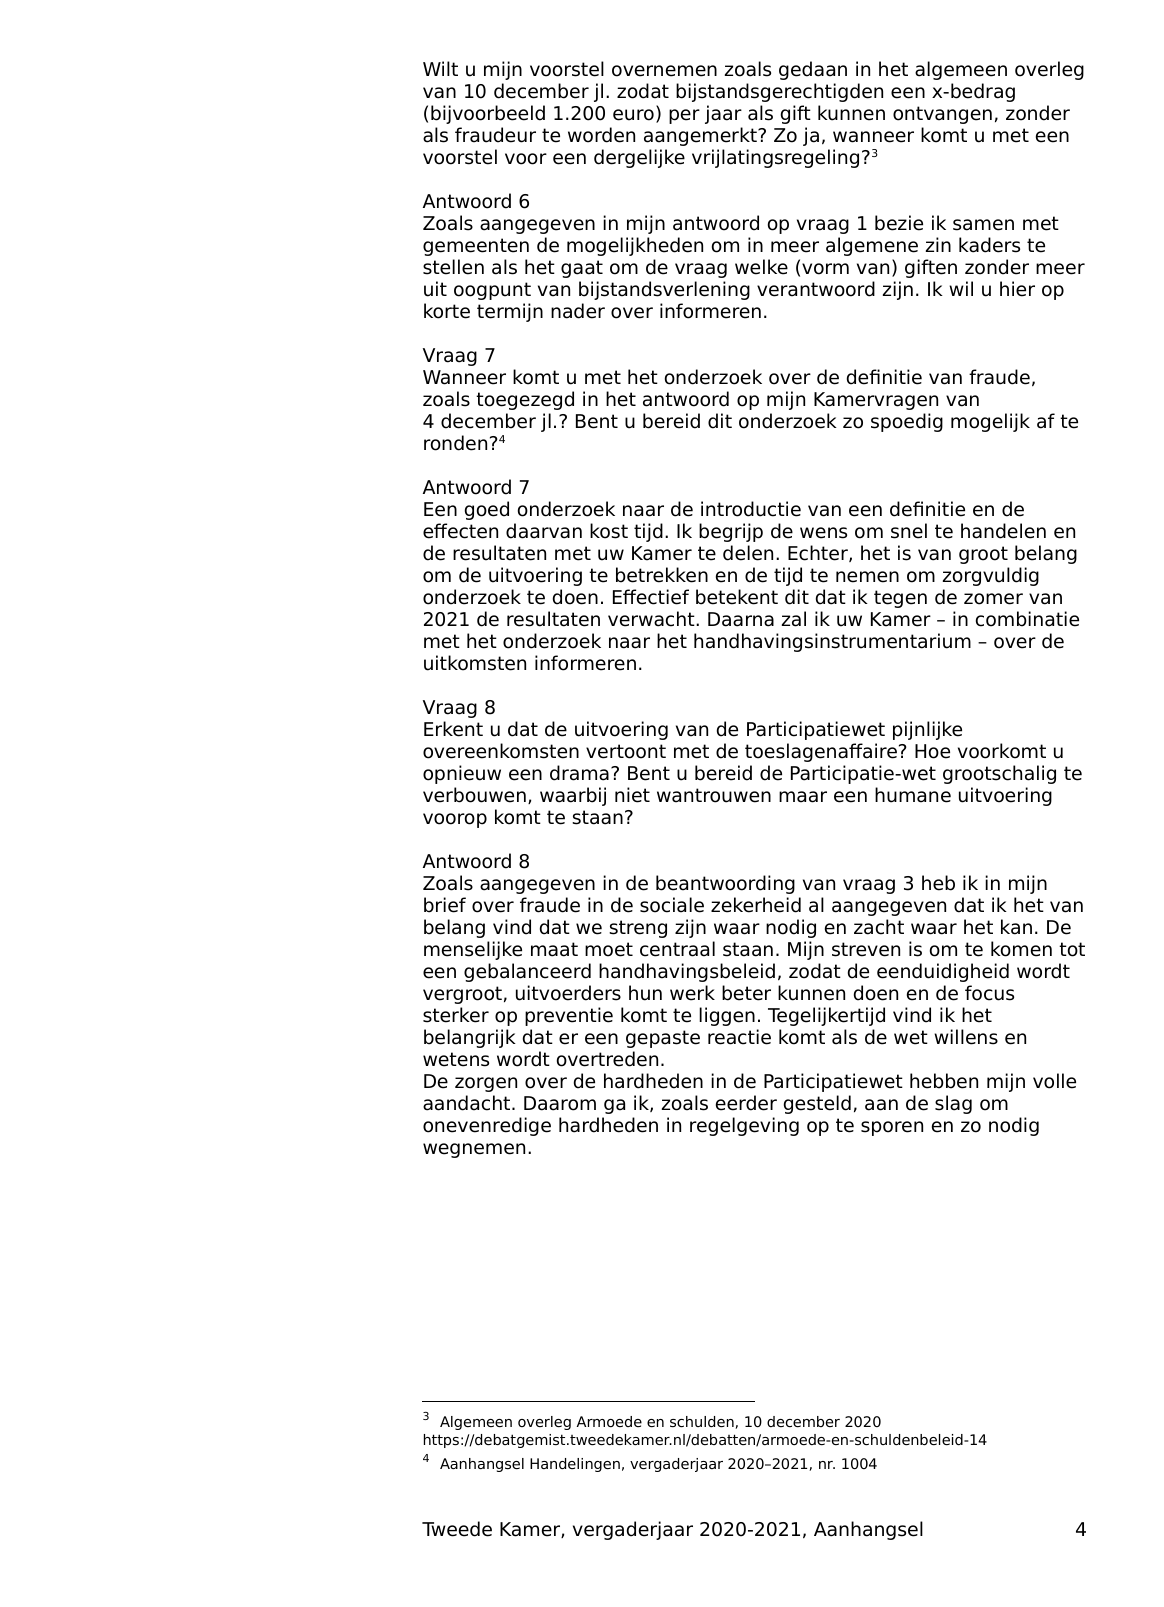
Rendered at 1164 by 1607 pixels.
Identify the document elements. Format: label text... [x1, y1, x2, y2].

text Vraag 7 [422, 345, 1087, 367]
text Antwoord 6 [422, 191, 1087, 213]
text Wilt u mijn voorstel overnemen zoals gedaan in het algemeen overleg van 10 december jl. zodat bijstandsgerechtigden een x-bedrag (bijvoorbeeld 1.200 euro) per jaar als gift kunnen ontvangen, zonder als fraudeur te worden aangemerkt? Zo ja, wanneer komt u met een voorstel voor een dergelijke vrijlatingsregeling? [422, 59, 1087, 169]
text Antwoord 7 [422, 477, 1087, 499]
text Algemeen overleg Armoede en schulden, 10 december 2020 [422, 1410, 1087, 1432]
text Wanneer komt u met het onderzoek over de definitie van fraude, zoals toegezegd in het antwoord op mijn Kamervragen van 4 december jl.? Bent u bereid dit onderzoek zo spoedig mogelijk af te ronden? [422, 367, 1087, 455]
text Zoals aangegeven in mijn antwoord op vraag 1 bezie ik samen met gemeenten de mogelijkheden om in meer algemene zin kaders te stellen als het gaat om de vraag welke (vorm van) giften zonder meer uit oogpunt van bijstandsverlening verantwoord zijn. Ik wil u hier op korte termijn nader over informeren. [422, 213, 1087, 323]
text Antwoord 8 [422, 851, 1087, 873]
text Een goed onderzoek naar de introductie van een definitie en de effecten daarvan kost tijd. Ik begrijp de wens om snel te handelen en de resultaten met uw Kamer te delen. Echter, het is van groot belang om de uitvoering te betrekken en de tijd te nemen om zorgvuldig onderzoek te doen. Effectief betekent dit dat ik tegen de zomer van 2021 de resultaten verwacht. Daarna zal ik uw Kamer – in combinatie met het onderzoek naar het handhavingsinstrumentarium – over de uitkomsten informeren. [422, 499, 1087, 675]
text Aanhangsel Handelingen, vergaderjaar 2020–2021, nr. 1004 [422, 1452, 1087, 1474]
text Zoals aangegeven in de beantwoording van vraag 3 heb ik in mijn brief over fraude in de sociale zekerheid al aangegeven dat ik het van belang vind dat we streng zijn waar nodig en zacht waar het kan. De menselijke maat moet centraal staan. Mijn streven is om te komen tot een gebalanceerd handhavingsbeleid, zodat de eenduidigheid wordt vergroot, uitvoerders hun werk beter kunnen doen en de focus sterker op preventie komt te liggen. Tegelijkertijd vind ik het belangrijk dat er een gepaste reactie komt als de wet willens en wetens wordt overtreden. [422, 873, 1087, 1071]
text Vraag 8 [422, 697, 1087, 719]
text De zorgen over de hardheden in de Participatiewet hebben mijn volle aandacht. Daarom ga ik, zoals eerder gesteld, aan de slag om onevenredige hardheden in regelgeving op te sporen en zo nodig wegnemen. [422, 1071, 1087, 1159]
text https://debatgemist.tweedekamer.nl/debatten/armoede-en-schuldenbeleid-14 [422, 1432, 1087, 1449]
text Erkent u dat de uitvoering van de Participatiewet pijnlijke overeenkomsten vertoont met de toeslagenaffaire? Hoe voorkomt u opnieuw een drama? Bent u bereid de Participatie-wet grootschalig te verbouwen, waarbij niet wantrouwen maar een humane uitvoering voorop komt te staan? [422, 719, 1087, 829]
